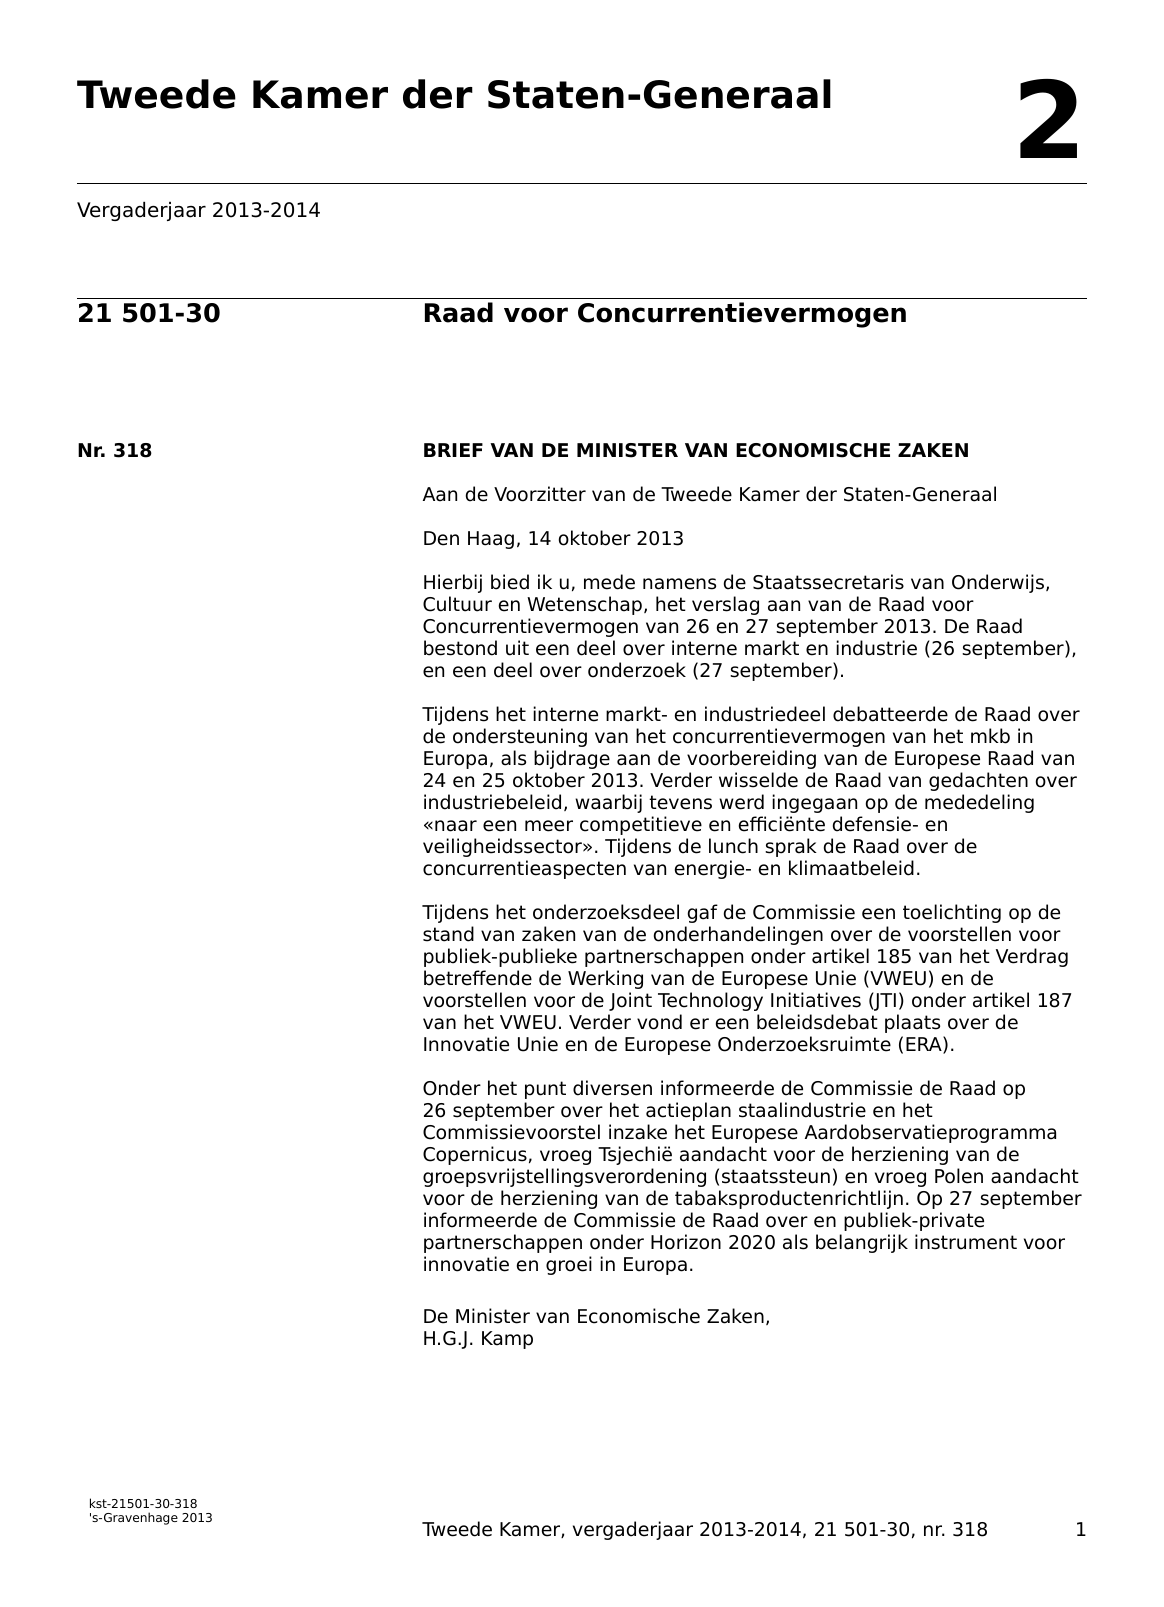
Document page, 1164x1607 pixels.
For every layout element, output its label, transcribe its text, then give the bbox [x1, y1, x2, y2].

table_header 2 [886, 59, 1087, 183]
text De Minister van Economische Zaken, H.G.J. Kamp [422, 1306, 1087, 1350]
text Tijdens het onderzoeksdeel gaf de Commissie een toelichting op de stand van zaken van de onderhandelingen over de voorstellen voor publiek-publieke partnerschappen onder artikel 185 van het Verdrag betreffende de Werking van de Europese Unie (VWEU) en de voorstellen voor de Joint Technology Initiatives (JTI) onder artikel 187 van het VWEU. Verder vond er een beleidsdebat plaats over de Innovatie Unie en de Europese Onderzoeksruimte (ERA). [422, 902, 1087, 1056]
subtitle 21 501-30 Raad voor Concurrentievermogen [77, 299, 1087, 329]
text kst-21501-30-318 [88, 1497, 323, 1511]
table_header Tweede Kamer der Staten-Generaal [77, 59, 886, 183]
table_cell Vergaderjaar 2013-2014 [77, 184, 1087, 298]
text Den Haag, 14 oktober 2013 [422, 528, 1087, 550]
text Hierbij bied ik u, mede namens de Staatssecretaris van Onderwijs, Cultuur en Wetenschap, het verslag aan van de Raad voor Concurrentievermogen van 26 en 27 september 2013. De Raad bestond uit een deel over interne markt en industrie (26 september), en een deel over onderzoek (27 september). [422, 572, 1087, 682]
subtitle Nr. 318 BRIEF VAN DE MINISTER VAN ECONOMISCHE ZAKEN [77, 440, 1087, 462]
text Tijdens het interne markt- en industriedeel debatteerde de Raad over de ondersteuning van het concurrentievermogen van het mkb in Europa, als bijdrage aan de voorbereiding van de Europese Raad van 24 en 25 oktober 2013. Verder wisselde de Raad van gedachten over industriebeleid, waarbij tevens werd ingegaan op de mededeling «naar een meer competitieve en efficiënte defensie- en veiligheidssector». Tijdens de lunch sprak de Raad over de concurrentieaspecten van energie- en klimaatbeleid. [422, 704, 1087, 880]
text 's-Gravenhage 2013 [88, 1511, 323, 1525]
text Aan de Voorzitter van de Tweede Kamer der Staten-Generaal [422, 484, 1087, 506]
text Onder het punt diversen informeerde de Commissie de Raad op 26 september over het actieplan staalindustrie en het Commissievoorstel inzake het Europese Aardobservatieprogramma Copernicus, vroeg Tsjechië aandacht voor de herziening van de groepsvrijstellingsverordening (staatssteun) en vroeg Polen aandacht voor de herziening van de tabaksproductenrichtlijn. Op 27 september informeerde de Commissie de Raad over en publiek-private partnerschappen onder Horizon 2020 als belangrijk instrument voor innovatie en groei in Europa. [422, 1078, 1087, 1276]
